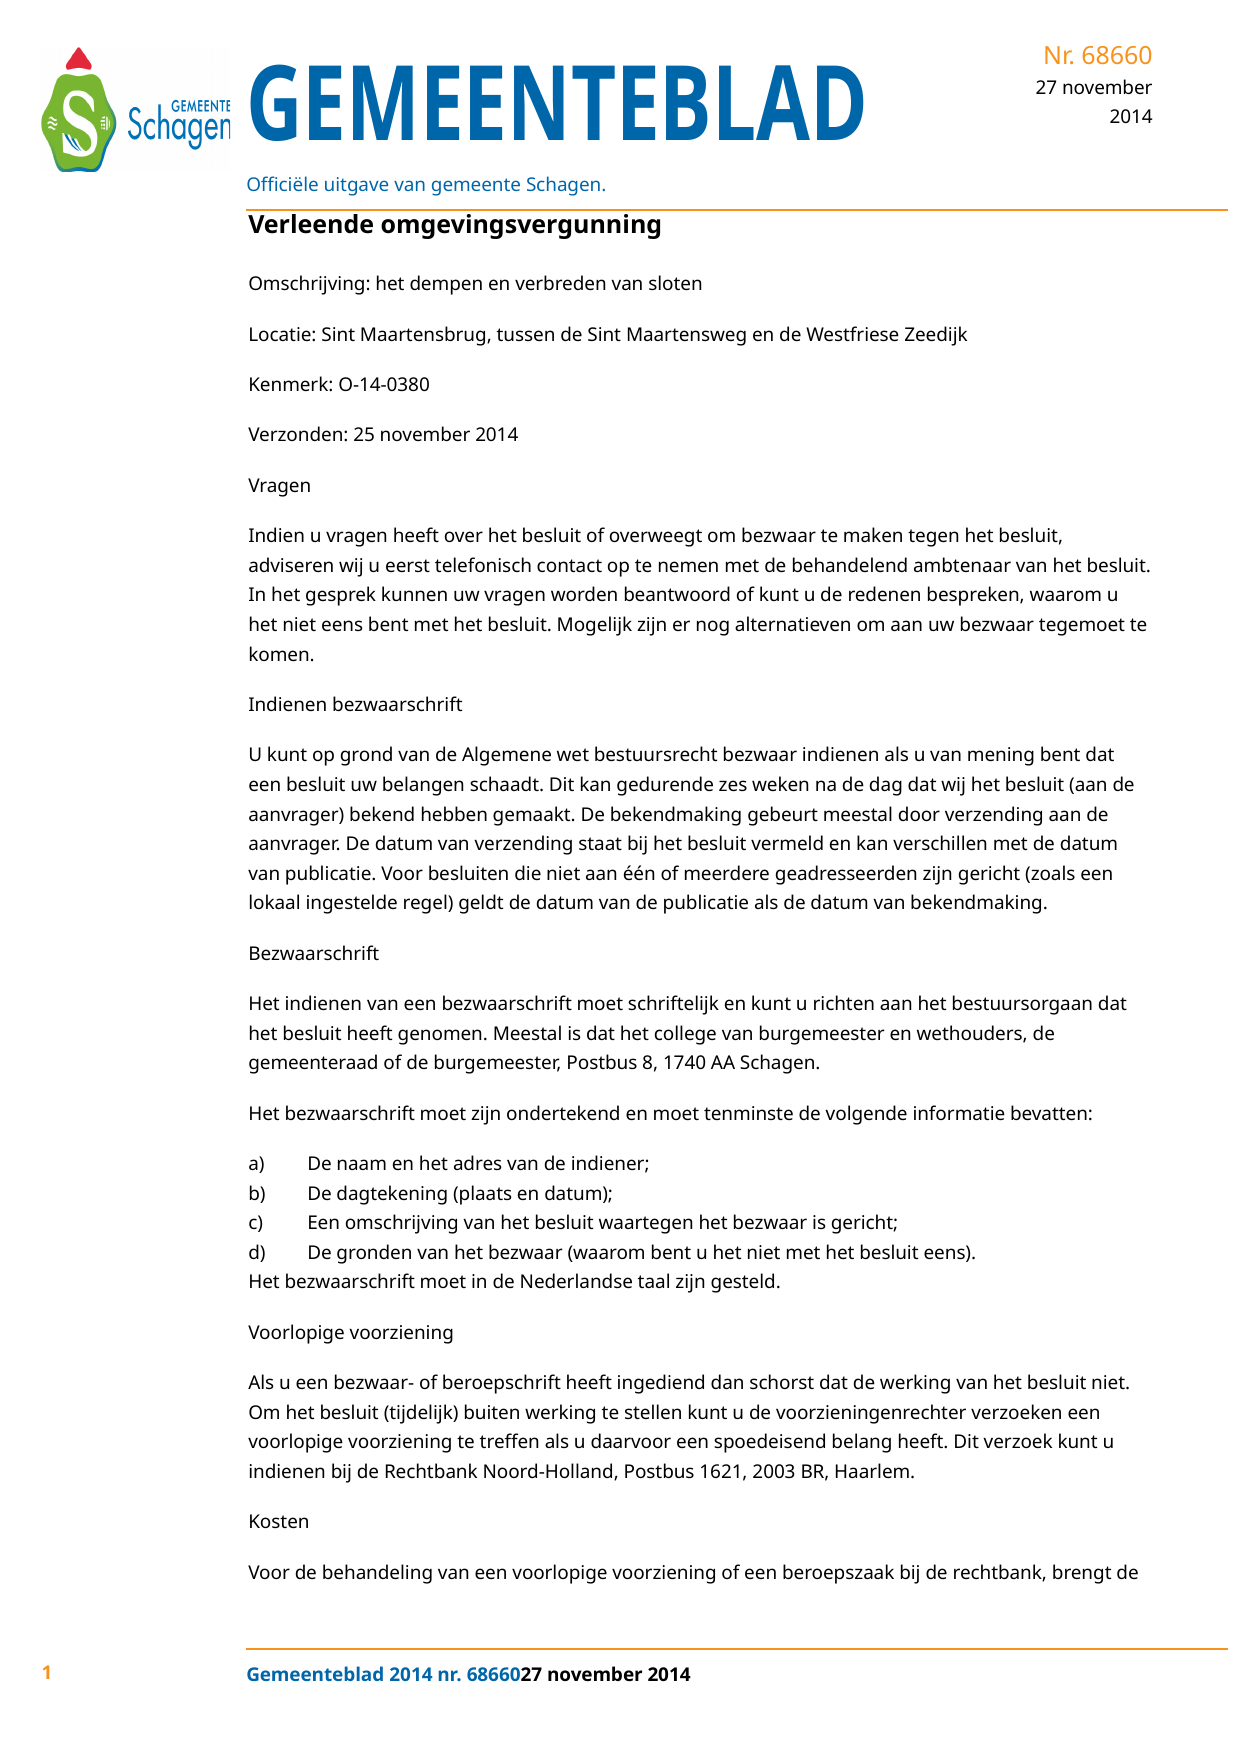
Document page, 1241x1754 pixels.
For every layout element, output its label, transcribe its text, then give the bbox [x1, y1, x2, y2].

list De naam en het adres van de indiener; [248, 1150, 1152, 1176]
text Locatie: Sint Maartensbrug, tussen de Sint Maartensweg en de Westfriese Zeedijk [248, 321, 1152, 346]
text Kenmerk: O-14-0380 [248, 371, 1152, 397]
list De gronden van het bezwaar (waarom bent u het niet met het besluit eens). [248, 1239, 1152, 1265]
text Omschrijving: het dempen en verbreden van sloten [248, 270, 1152, 296]
text Als u een bezwaar- of beroepschrift heeft ingediend dan schorst dat de werking van het besluit niet. Om het besluit (tijdelijk) buiten werking te stellen kunt u de voorzieningenrechter verzoeken een voorlopige voorziening te treffen als u daarvoor een spoedeisend belang heeft. Dit verzoek kunt u indienen bij de Rechtbank Noord-Holland, Postbus 1621, 2003 BR, Haarlem. [248, 1369, 1152, 1484]
text Het bezwaarschrift moet in de Nederlandse taal zijn gesteld. [248, 1269, 1152, 1294]
text Verleende omgevingsvergunning [248, 211, 1152, 241]
text Verzonden: 25 november 2014 [248, 422, 1152, 447]
list Een omschrijving van het besluit waartegen het bezwaar is gericht; [248, 1209, 1152, 1235]
list De dagtekening (plaats en datum); [248, 1180, 1152, 1206]
text Indienen bezwaarschrift [248, 691, 1152, 717]
picture [41, 47, 231, 172]
text Kosten [248, 1509, 1152, 1534]
text Vragen [248, 472, 1152, 498]
text Voor de behandeling van een voorlopige voorziening of een beroepszaak bij de rechtbank, brengt de [248, 1559, 1152, 1585]
text Het bezwaarschrift moet zijn ondertekend en moet tenminste de volgende informatie bevatten: [248, 1100, 1152, 1126]
text Bezwaarschrift [248, 940, 1152, 966]
text Het indienen van een bezwaarschrift moet schriftelijk en kunt u richten aan het bestuursorgaan dat het besluit heeft genomen. Meestal is dat het college van burgemeester en wethouders, de gemeenteraad of de burgemeester, Postbus 8, 1740 AA Schagen. [248, 990, 1152, 1075]
text Voorlopige voorziening [248, 1319, 1152, 1345]
text U kunt op grond van de Algemene wet bestuursrecht bezwaar indienen als u van mening bent dat een besluit uw belangen schaadt. Dit kan gedurende zes weken na de dag dat wij het besluit (aan de aanvrager) bekend hebben gemaakt. De bekendmaking gebeurt meestal door verzending aan de aanvrager. De datum van verzending staat bij het besluit vermeld en kan verschillen met de datum van publicatie. Voor besluiten die niet aan één of meerdere geadresseerden zijn gericht (zoals een lokaal ingestelde regel) geldt de datum van de publicatie als de datum van bekendmaking. [248, 742, 1152, 915]
text Indien u vragen heeft over het besluit of overweegt om bezwaar te maken tegen het besluit, adviseren wij u eerst telefonisch contact op te nemen met de behandelend ambtenaar van het besluit. In het gesprek kunnen uw vragen worden beantwoord of kunt u de redenen bespreken, waarom u het niet eens bent met het besluit. Mogelijk zijn er nog alternatieven om aan uw bezwaar tegemoet te komen. [248, 522, 1152, 666]
